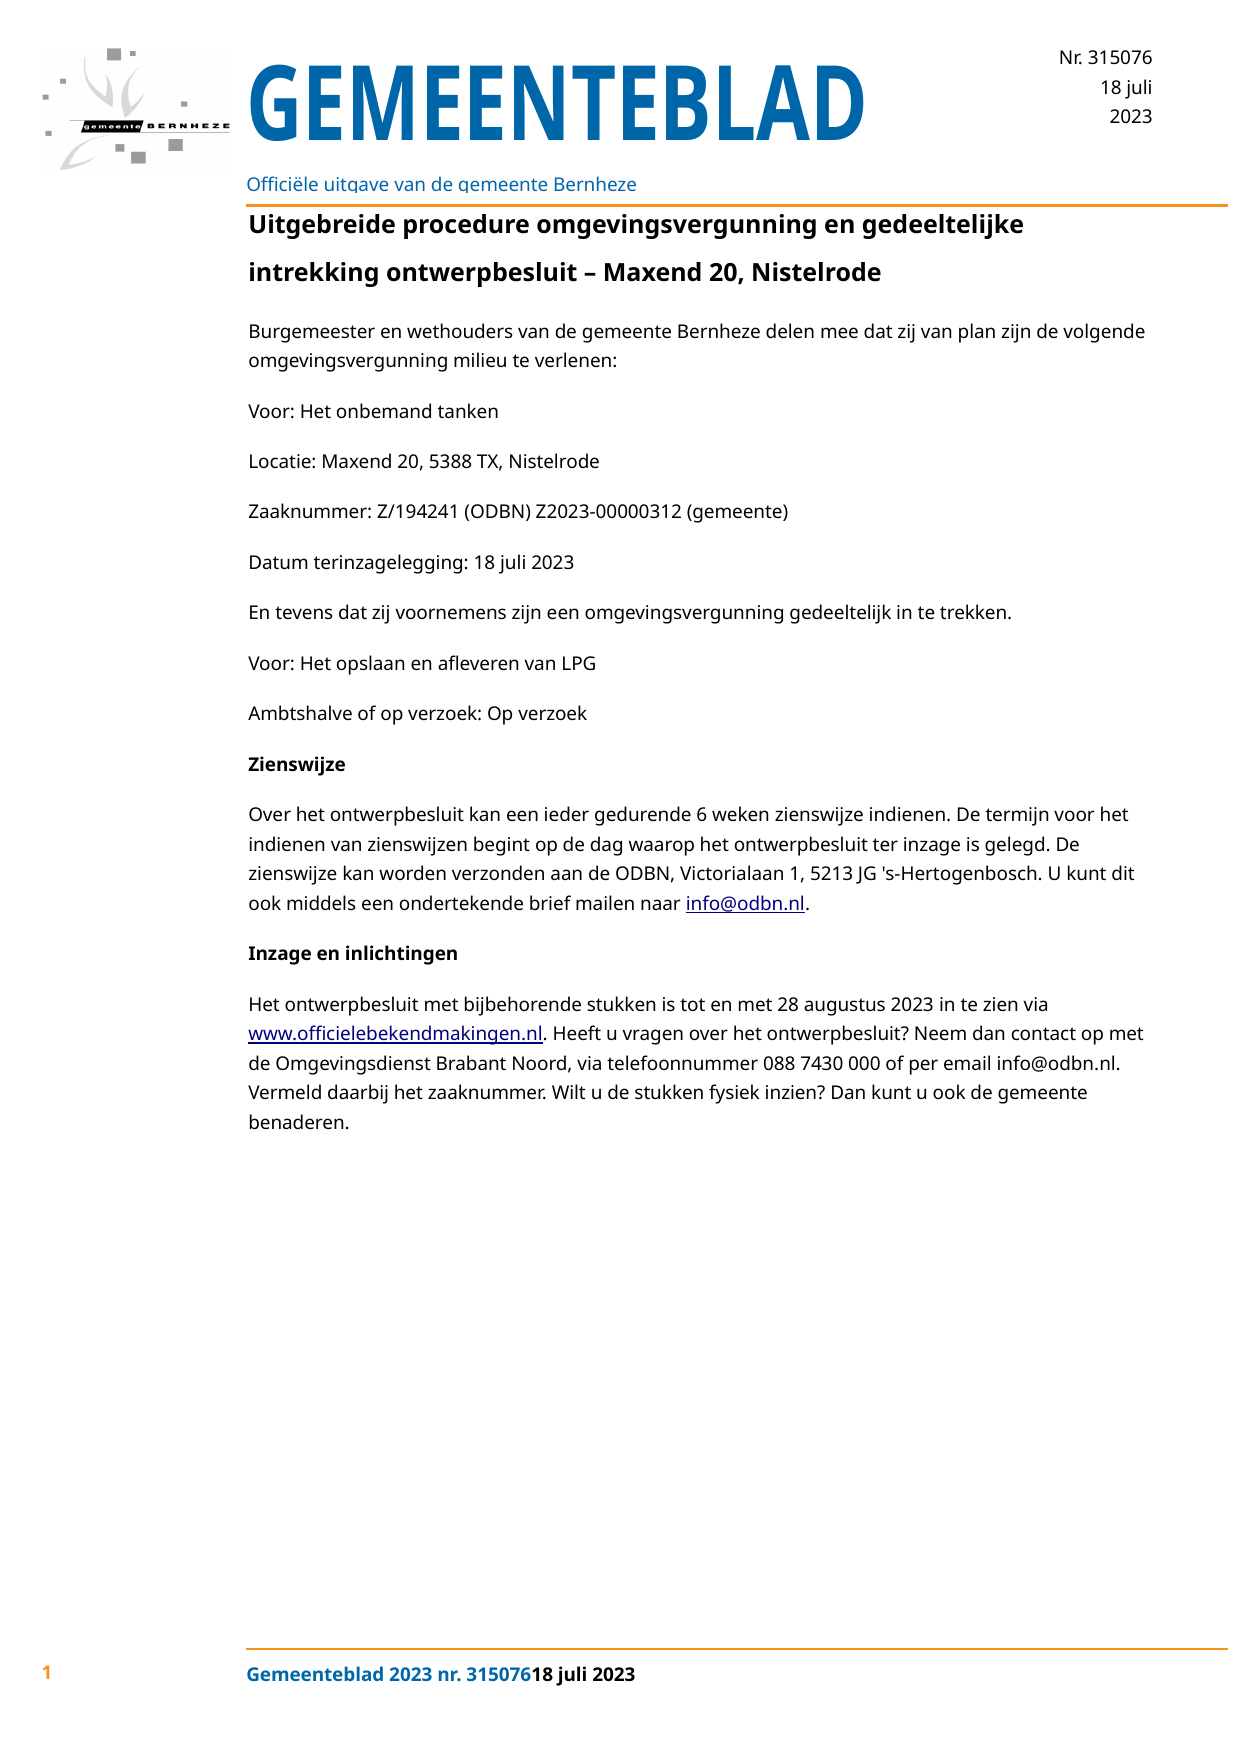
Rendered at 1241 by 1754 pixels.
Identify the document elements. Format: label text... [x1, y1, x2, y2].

text Het ontwerpbesluit met bijbehorende stukken is tot en met 28 augustus 2023 in te zien via www.officielebekendmakingen.nl. Heeft u vragen over het ontwerpbesluit? Neem dan contact op met de Omgevingsdienst Brabant Noord, via telefoonnummer 088 7430 000 of per email info@odbn.nl. Vermeld daarbij het zaaknummer. Wilt u de stukken fysiek inzien? Dan kunt u ook de gemeente benaderen. [248, 991, 1152, 1135]
text Locatie: Maxend 20, 5388 TX, Nistelrode [248, 448, 1152, 474]
text En tevens dat zij voornemens zijn een omgevingsvergunning gedeeltelijk in te trekken. [248, 599, 1152, 625]
picture [41, 47, 231, 172]
text Zaaknummer: Z/194241 (ODBN) Z2023-00000312 (gemeente) [248, 499, 1152, 524]
text Zienswijze [248, 751, 1152, 777]
text Over het ontwerpbesluit kan een ieder gedurende 6 weken zienswijze indienen. De termijn voor het indienen van zienswijzen begint op de dag waarop het ontwerpbesluit ter inzage is gelegd. De zienswijze kan worden verzonden aan de ODBN, Victorialaan 1, 5213 JG 's-Hertogenbosch. U kunt dit ook middels een ondertekende brief mailen naar info@odbn.nl. [248, 801, 1152, 916]
text Inzage en inlichtingen [248, 940, 1152, 966]
text Voor: Het onbemand tanken [248, 398, 1152, 424]
text Ambtshalve of op verzoek: Op verzoek [248, 700, 1152, 726]
text Uitgebreide procedure omgevingsvergunning en gedeeltelijke intrekking ontwerpbesluit – Maxend 20, Nistelrode [248, 207, 1152, 288]
text Datum terinzagelegging: 18 juli 2023 [248, 549, 1152, 575]
text Voor: Het opslaan en afleveren van LPG [248, 650, 1152, 676]
text Burgemeester en wethouders van de gemeente Bernheze delen mee dat zij van plan zijn de volgende omgevingsvergunning milieu te verlenen: [248, 318, 1152, 373]
